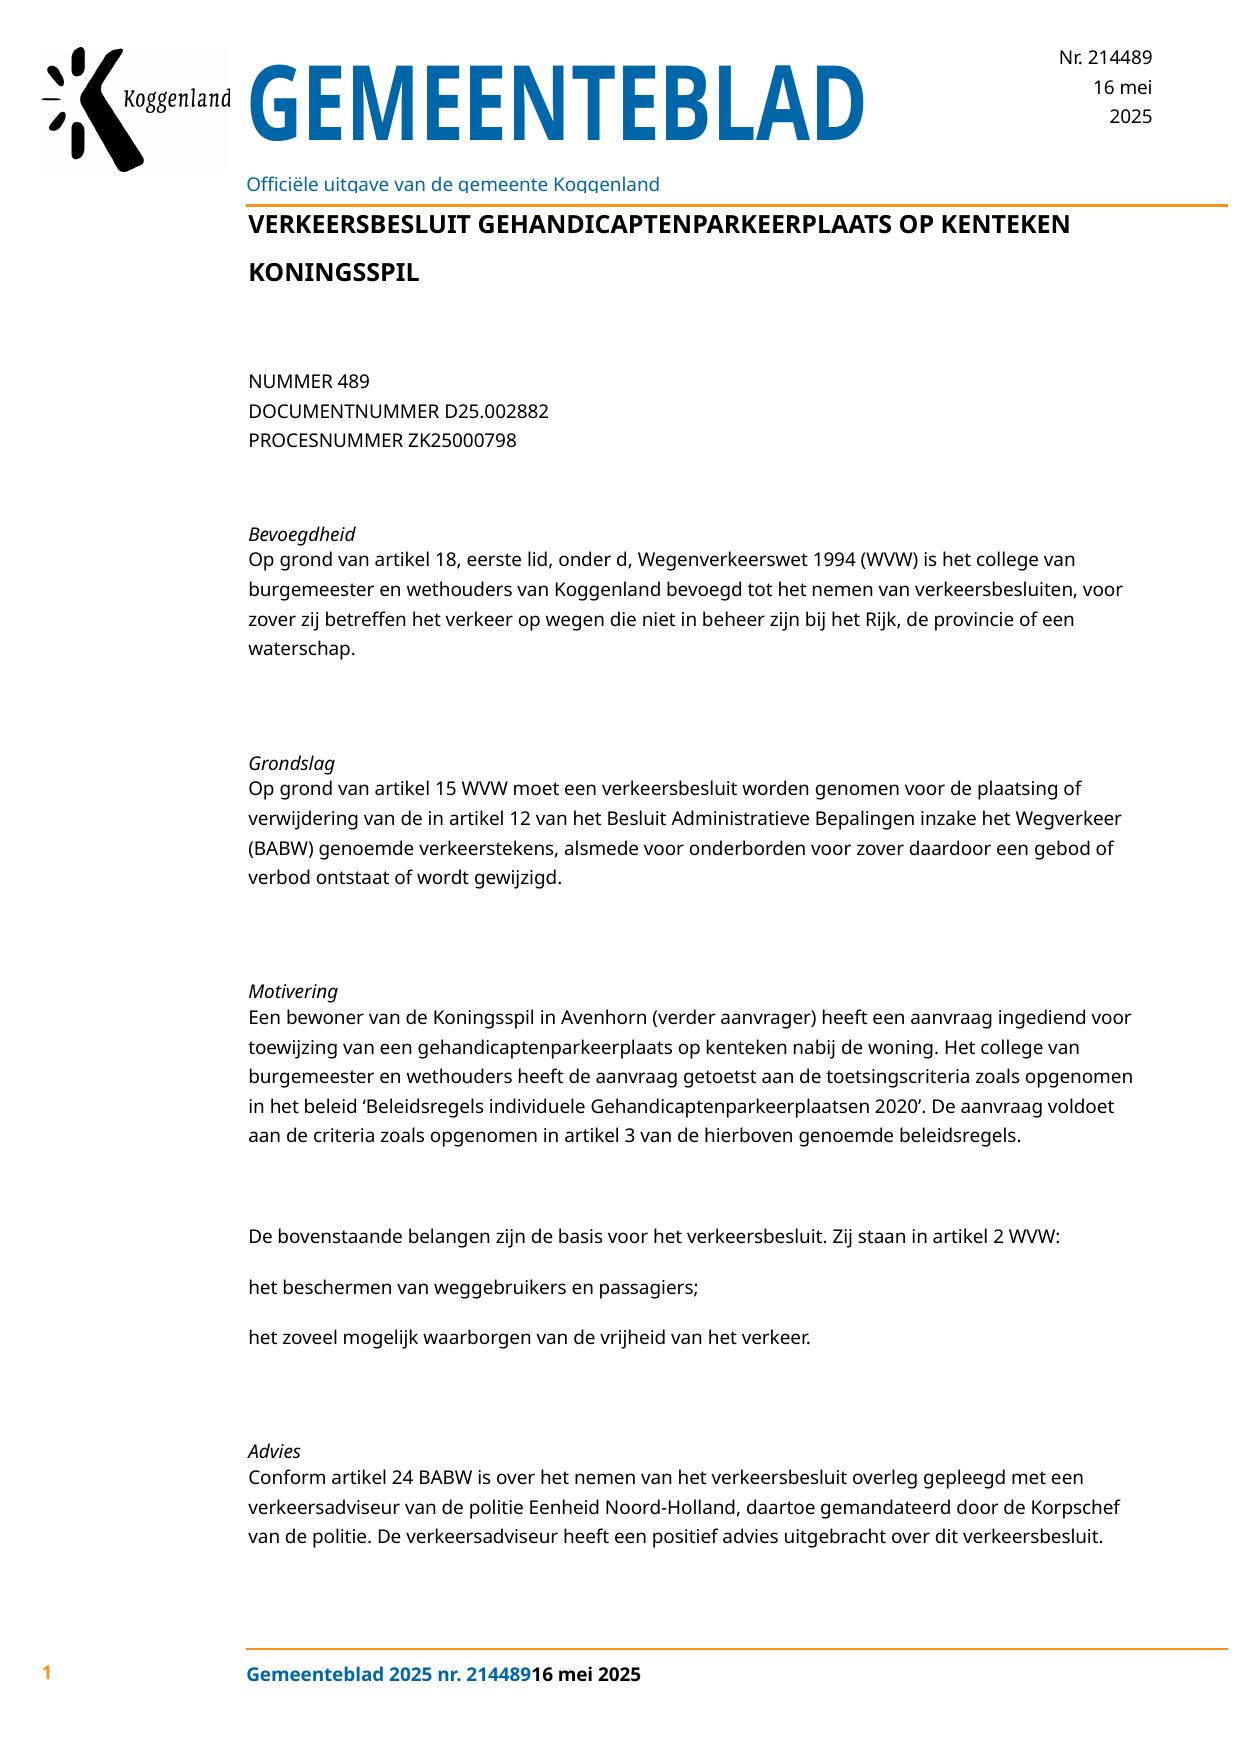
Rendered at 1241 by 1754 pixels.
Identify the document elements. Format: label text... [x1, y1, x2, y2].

text PROCESNUMMER ZK25000798 [248, 427, 1152, 453]
text Conform artikel 24 BABW is over het nemen van het verkeersbesluit overleg gepleegd met een verkeersadviseur van de politie Eenheid Noord-Holland, daartoe gemandateerd door de Korpschef van de politie. De verkeersadviseur heeft een positief advies uitgebracht over dit verkeersbesluit. [248, 1464, 1152, 1549]
text Op grond van artikel 15 WVW moet een verkeersbesluit worden genomen voor de plaatsing of verwijdering van de in artikel 12 van het Besluit Administratieve Bepalingen inzake het Wegverkeer (BABW) genoemde verkeerstekens, alsmede voor onderborden voor zover daardoor een gebod of verbod ontstaat of wordt gewijzigd. [248, 776, 1152, 890]
text het zoveel mogelijk waarborgen van de vrijheid van het verkeer. [248, 1324, 1152, 1350]
text VERKEERSBESLUIT GEHANDICAPTENPARKEERPLAATS OP KENTEKEN KONINGSSPIL [248, 207, 1152, 288]
text Op grond van artikel 18, eerste lid, onder d, Wegenverkeerswet 1994 (WVW) is het college van burgemeester en wethouders van Koggenland bevoegd tot het nemen van verkeersbesluiten, voor zover zij betreffen het verkeer op wegen die niet in beheer zijn bij het Rijk, de provincie of een waterschap. [248, 547, 1152, 661]
text Advies [248, 1439, 1152, 1464]
text Motivering [248, 979, 1152, 1004]
text DOCUMENTNUMMER D25.002882 [248, 398, 1152, 423]
text Bevoegdheid [248, 521, 1152, 547]
text Een bewoner van de Koningsspil in Avenhorn (verder aanvrager) heeft een aanvraag ingediend voor toewijzing van een gehandicaptenparkeerplaats op kenteken nabij de woning. Het college van burgemeester en wethouders heeft de aanvraag getoetst aan de toetsingscriteria zoals opgenomen in het beleid ‘Beleidsregels individuele Gehandicaptenparkeerplaatsen 2020’. De aanvraag voldoet aan de criteria zoals opgenomen in artikel 3 van de hierboven genoemde beleidsregels. [248, 1004, 1152, 1148]
text het beschermen van weggebruikers en passagiers; [248, 1274, 1152, 1300]
text Grondslag [248, 750, 1152, 776]
text De bovenstaande belangen zijn de basis voor het verkeersbesluit. Zij staan in artikel 2 WVW: [248, 1223, 1152, 1249]
picture [41, 47, 231, 172]
text NUMMER 489 [248, 368, 1152, 394]
